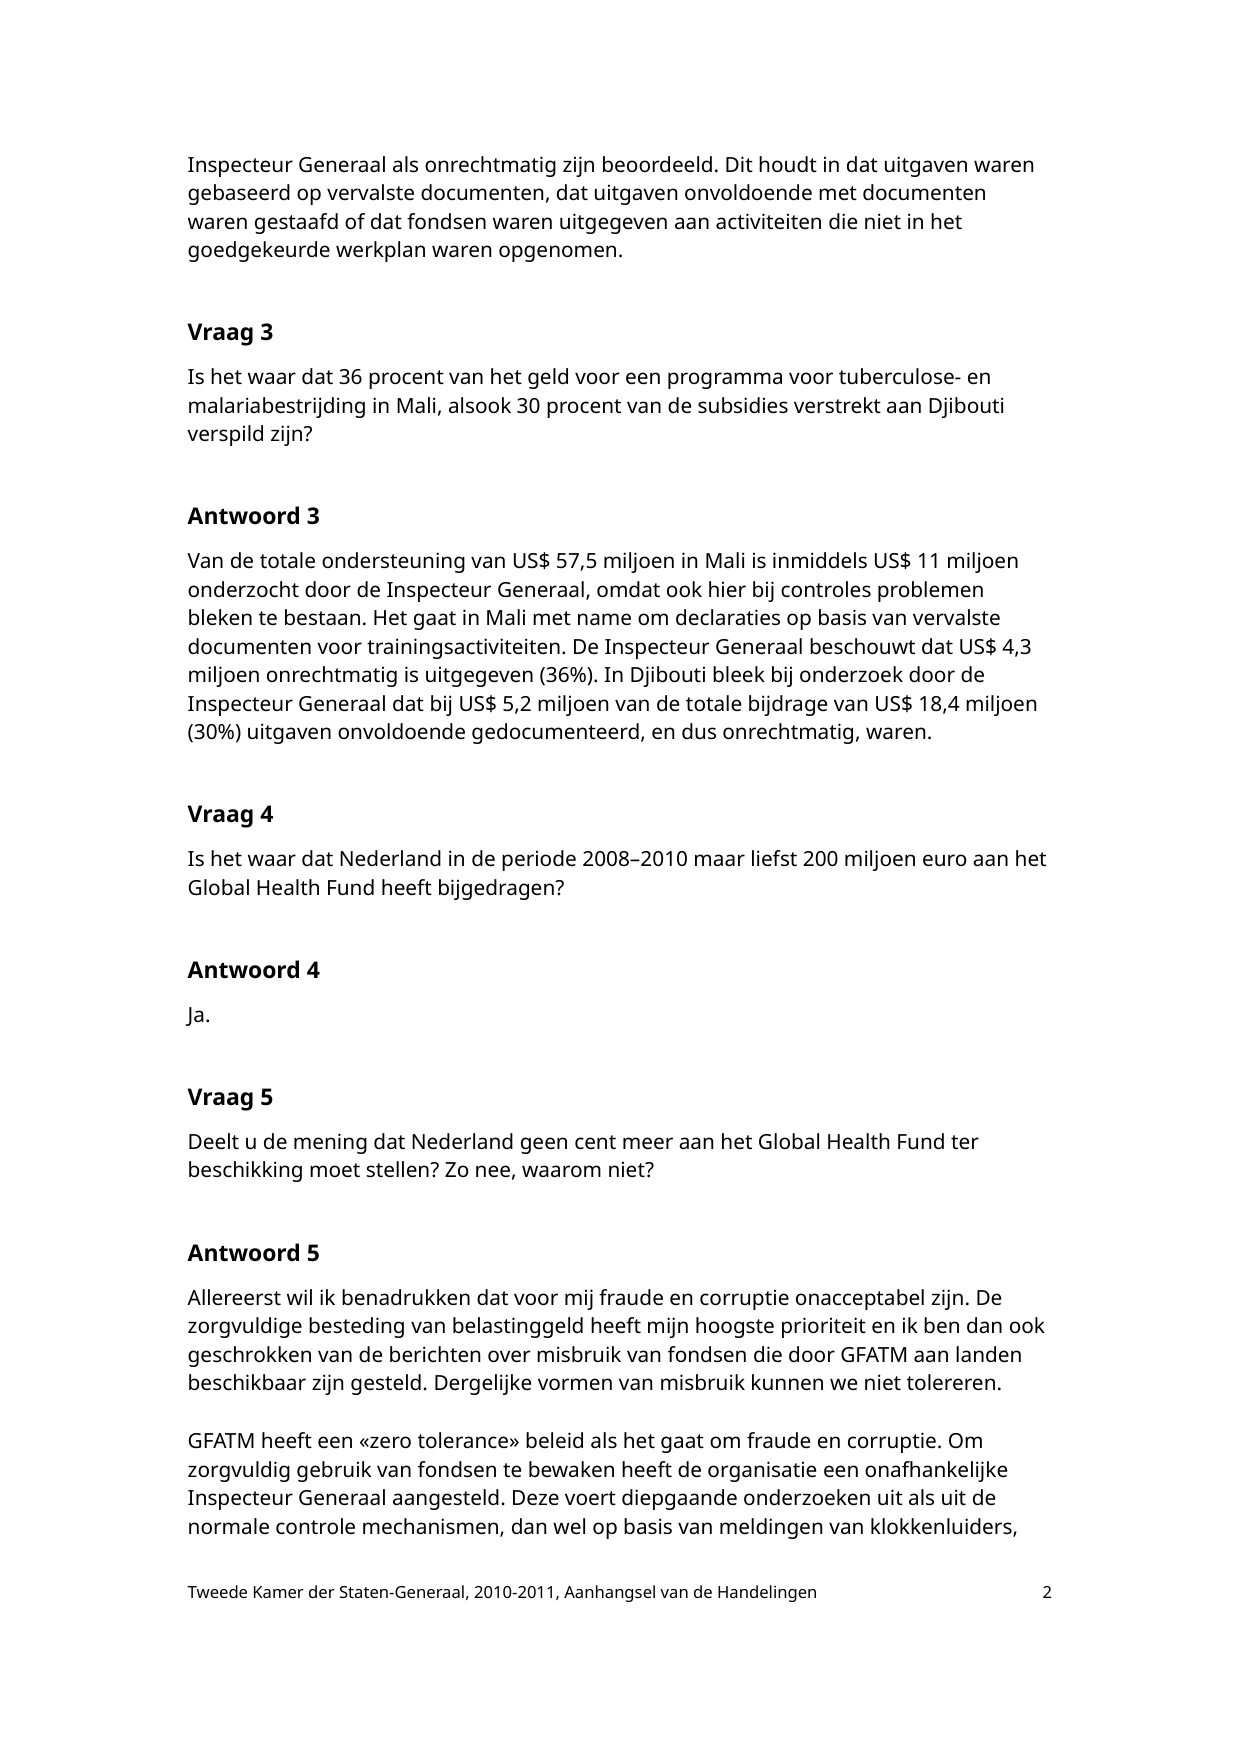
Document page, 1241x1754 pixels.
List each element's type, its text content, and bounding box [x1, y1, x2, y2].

text Is het waar dat Nederland in de periode 2008–2010 maar liefst 200 miljoen euro aan het Global Health Fund heeft bijgedragen? [187, 844, 1053, 901]
text Van de totale ondersteuning van US$ 57,5 miljoen in Mali is inmiddels US$ 11 miljoen onderzocht door de Inspecteur Generaal, omdat ook hier bij controles problemen bleken te bestaan. Het gaat in Mali met name om declaraties op basis van vervalste documenten voor trainingsactiviteiten. De Inspecteur Generaal beschouwt dat US$ 4,3 miljoen onrechtmatig is uitgegeven (36%). In Djibouti bleek bij onderzoek door de Inspecteur Generaal dat bij US$ 5,2 miljoen van de totale bijdrage van US$ 18,4 miljoen (30%) uitgaven onvoldoende gedocumenteerd, en dus onrechtmatig, waren. [187, 547, 1053, 746]
text Inspecteur Generaal als onrechtmatig zijn beoordeeld. Dit houdt in dat uitgaven waren gebaseerd op vervalste documenten, dat uitgaven onvoldoende met documenten waren gestaafd of dat fondsen waren uitgegeven aan activiteiten die niet in het goedgekeurde werkplan waren opgenomen. [187, 150, 1053, 264]
text Deelt u de mening dat Nederland geen cent meer aan het Global Health Fund ter beschikking moet stellen? Zo nee, waarom niet? [187, 1127, 1053, 1184]
subtitle Antwoord 4 [187, 954, 1053, 985]
text Ja. [187, 1000, 1053, 1028]
subtitle Antwoord 5 [187, 1237, 1053, 1268]
text Allereerst wil ik benadrukken dat voor mij fraude en corruptie onacceptabel zijn. De zorgvuldige besteding van belastinggeld heeft mijn hoogste prioriteit en ik ben dan ook geschrokken van de berichten over misbruik van fondsen die door GFATM aan landen beschikbaar zijn gesteld. Dergelijke vormen van misbruik kunnen we niet tolereren. [187, 1283, 1053, 1397]
subtitle Vraag 5 [187, 1081, 1053, 1112]
subtitle Vraag 4 [187, 798, 1053, 829]
text GFATM heeft een «zero tolerance» beleid als het gaat om fraude en corruptie. Om zorgvuldig gebruik van fondsen te bewaken heeft de organisatie een onafhankelijke Inspecteur Generaal aangesteld. Deze voert diepgaande onderzoeken uit als uit de normale controle mechanismen, dan wel op basis van meldingen van klokkenluiders, [187, 1427, 1053, 1540]
subtitle Vraag 3 [187, 316, 1053, 347]
text Is het waar dat 36 procent van het geld voor een programma voor tuberculose- en malariabestrijding in Mali, alsook 30 procent van de subsidies verstrekt aan Djibouti verspild zijn? [187, 362, 1053, 448]
subtitle Antwoord 3 [187, 500, 1053, 532]
